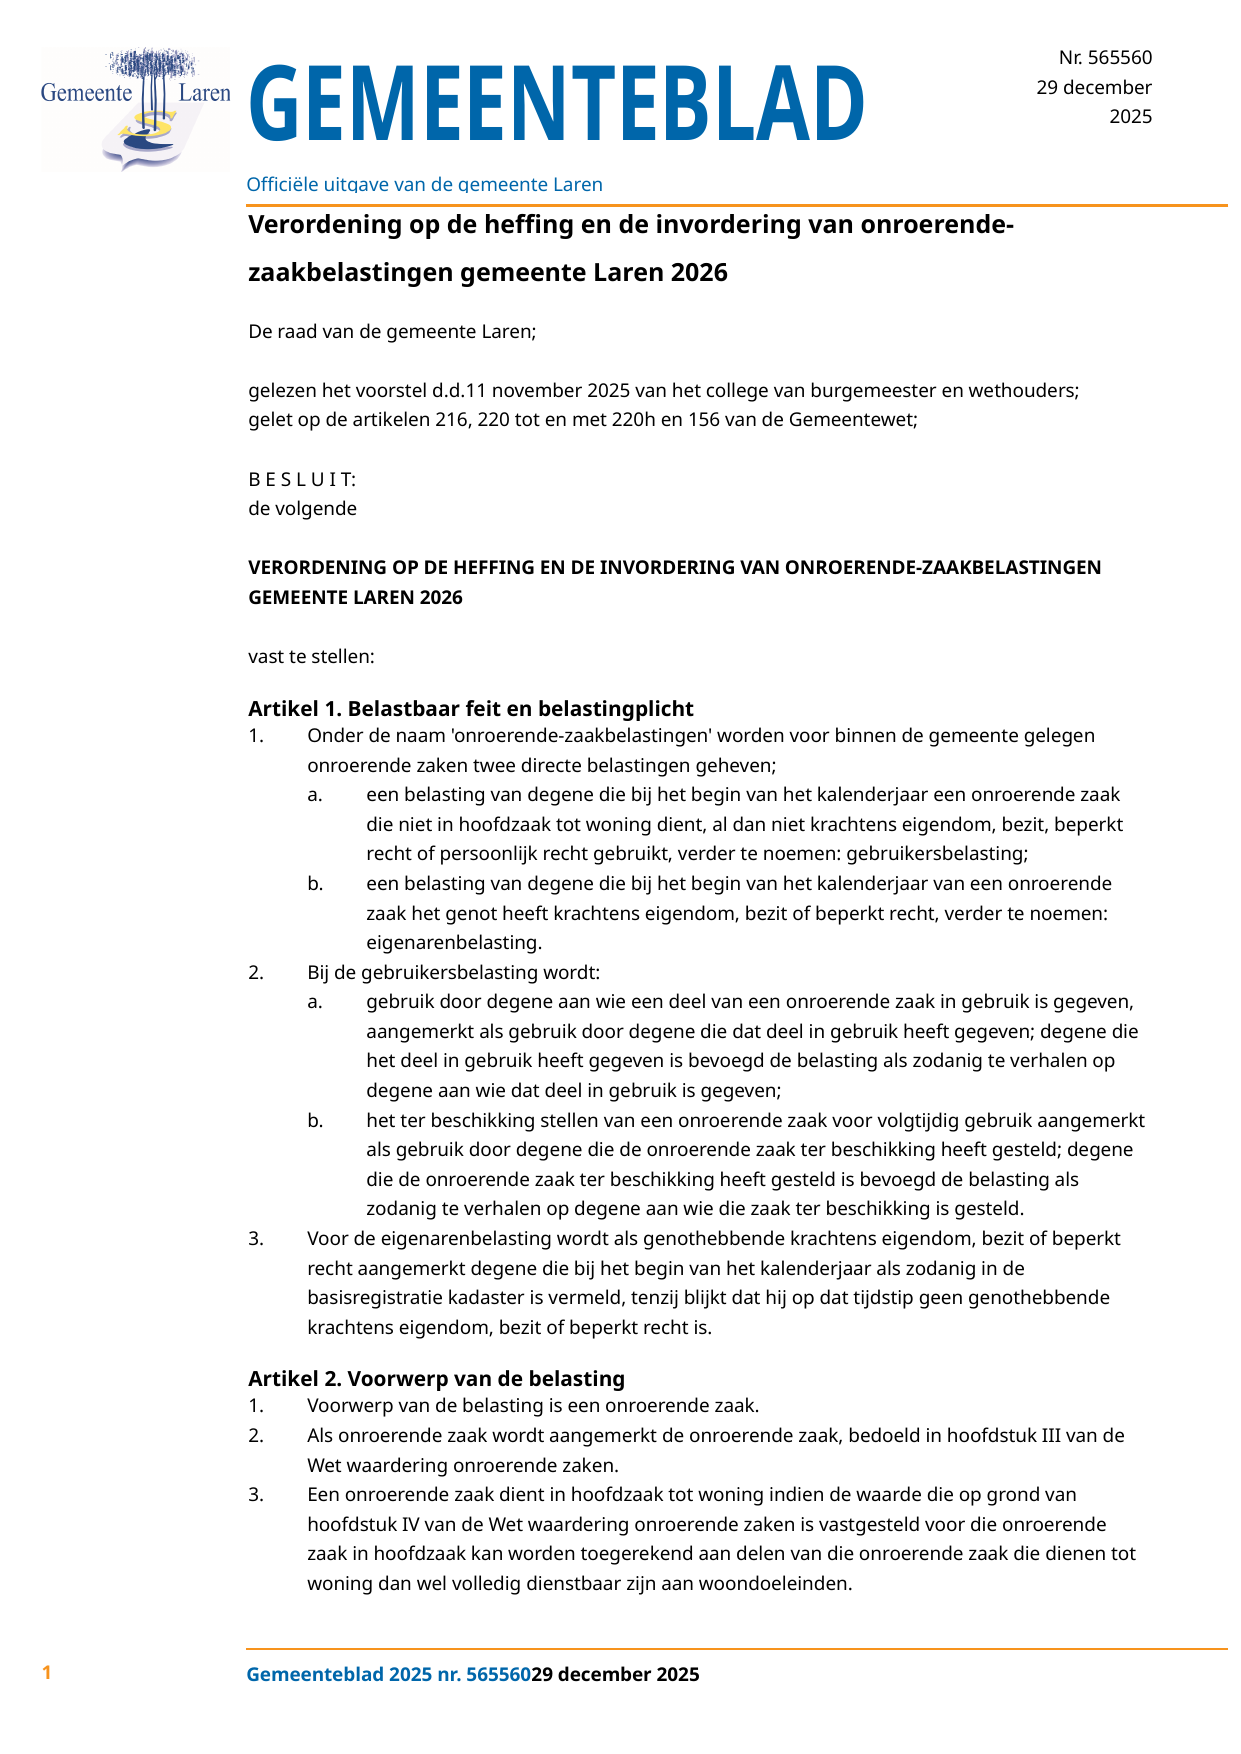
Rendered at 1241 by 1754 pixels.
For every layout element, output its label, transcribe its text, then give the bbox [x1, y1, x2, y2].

text VERORDENING OP DE HEFFING EN DE INVORDERING VAN ONROERENDE-ZAAKBELASTINGEN GEMEENTE LAREN 2026 [248, 554, 1152, 610]
list het ter beschikking stellen van een onroerende zaak voor volgtijdig gebruik aangemerkt als gebruik door degene die de onroerende zaak ter beschikking heeft gesteld; degene die de onroerende zaak ter beschikking heeft gesteld is bevoegd de belasting als zodanig te verhalen op degene aan wie die zaak ter beschikking is gesteld. [307, 1107, 1152, 1221]
text Verordening op de heffing en de invordering van onroerende-zaakbelastingen gemeente Laren 2026 [248, 207, 1152, 288]
list gebruik door degene aan wie een deel van een onroerende zaak in gebruik is gegeven, aangemerkt als gebruik door degene die dat deel in gebruik heeft gegeven; degene die het deel in gebruik heeft gegeven is bevoegd de belasting als zodanig te verhalen op degene aan wie dat deel in gebruik is gegeven; [307, 988, 1152, 1103]
picture [41, 47, 231, 172]
text vast te stellen: [248, 643, 1152, 669]
list Bij de gebruikersbelasting wordt: [248, 959, 1152, 984]
list Voorwerp van de belasting is een onroerende zaak. [248, 1393, 1152, 1418]
list een belasting van degene die bij het begin van het kalenderjaar een onroerende zaak die niet in hoofdzaak tot woning dient, al dan niet krachtens eigendom, bezit, beperkt recht of persoonlijk recht gebruikt, verder te noemen: gebruikersbelasting; [307, 781, 1152, 866]
list Een onroerende zaak dient in hoofdzaak tot woning indien de waarde die op grond van hoofdstuk IV van de Wet waardering onroerende zaken is vastgesteld voor die onroerende zaak in hoofdzaak kan worden toegerekend aan delen van die onroerende zaak die dienen tot woning dan wel volledig dienstbaar zijn aan woondoeleinden. [248, 1481, 1152, 1596]
text Artikel 1. Belastbaar feit en belastingplicht [248, 694, 1152, 722]
text gelet op de artikelen 216, 220 tot en met 220h en 156 van de Gemeentewet; [248, 407, 1152, 432]
list Onder de naam 'onroerende-zaakbelastingen' worden voor binnen de gemeente gelegen onroerende zaken twee directe belastingen geheven; [248, 722, 1152, 777]
list Voor de eigenarenbelasting wordt als genothebbende krachtens eigendom, bezit of beperkt recht aangemerkt degene die bij het begin van het kalenderjaar als zodanig in de basisregistratie kadaster is vermeld, tenzij blijkt dat hij op dat tijdstip geen genothebbende krachtens eigendom, bezit of beperkt recht is. [248, 1225, 1152, 1339]
text B E S L U I T: [248, 466, 1152, 492]
text de volgende [248, 495, 1152, 521]
list Als onroerende zaak wordt aangemerkt de onroerende zaak, bedoeld in hoofdstuk III van de Wet waardering onroerende zaken. [248, 1422, 1152, 1478]
text gelezen het voorstel d.d.11 november 2025 van het college van burgemeester en wethouders; [248, 377, 1152, 403]
text Artikel 2. Voorwerp van de belasting [248, 1364, 1152, 1393]
text De raad van de gemeente Laren; [248, 318, 1152, 344]
list een belasting van degene die bij het begin van het kalenderjaar van een onroerende zaak het genot heeft krachtens eigendom, bezit of beperkt recht, verder te noemen: eigenarenbelasting. [307, 870, 1152, 955]
